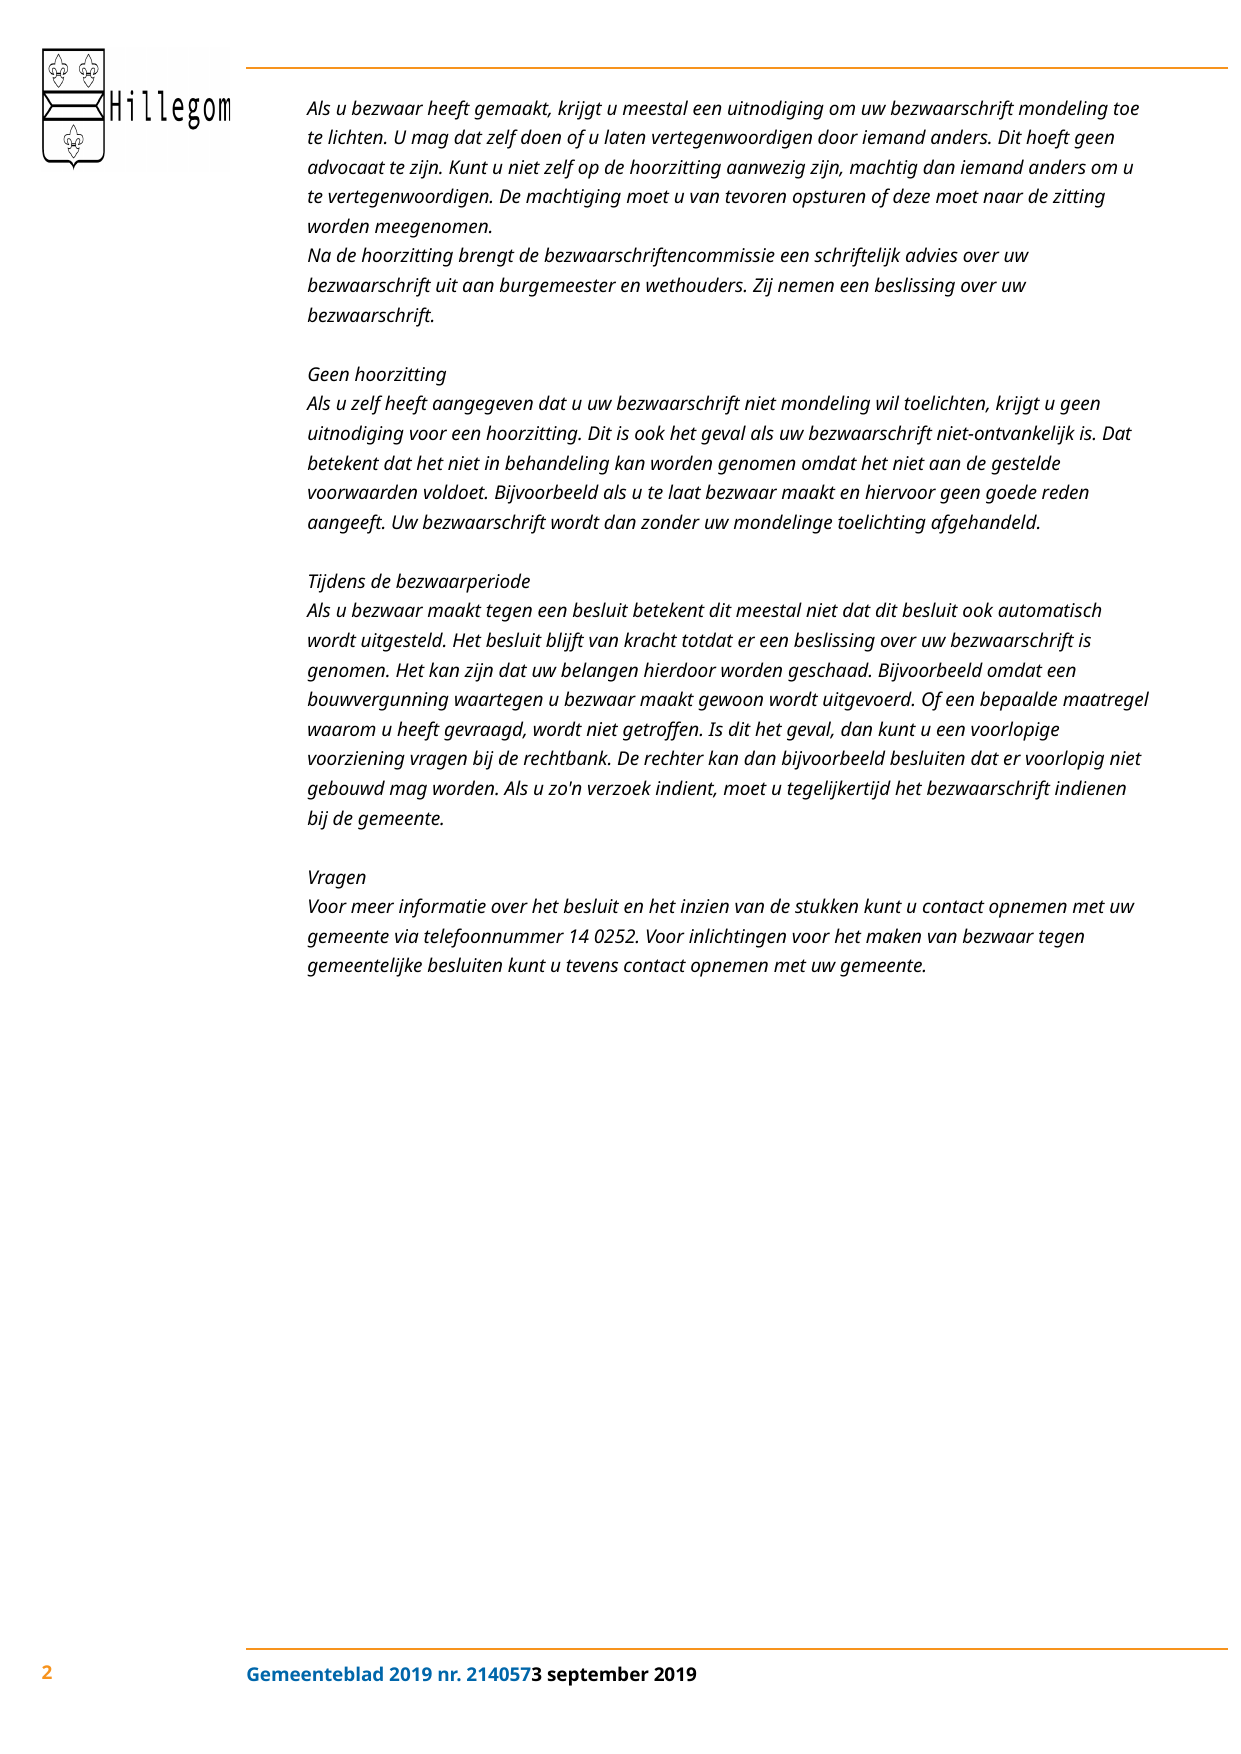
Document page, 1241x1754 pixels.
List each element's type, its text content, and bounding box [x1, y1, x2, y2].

list Als u bezwaar heeft gemaakt, krijgt u meestal een uitnodiging om uw bezwaarschrift mondeling toe te lichten. U mag dat zelf doen of u laten vertegenwoordigen door iemand anders. Dit hoeft geen advocaat te zijn. Kunt u niet zelf op de hoorzitting aanwezig zijn, machtig dan iemand anders om u te vertegenwoordigen. De machtiging moet u van tevoren opsturen of deze moet naar de zitting worden meegenomen. [248, 95, 1152, 239]
list Na de hoorzitting brengt de bezwaarschriftencommissie een schriftelijk advies over uw bezwaarschrift uit aan burgemeester en wethouders. Zij nemen een beslissing over uw bezwaarschrift. [248, 243, 1152, 328]
list Als u bezwaar maakt tegen een besluit betekent dit meestal niet dat dit besluit ook automatisch wordt uitgesteld. Het besluit blijft van kracht totdat er een beslissing over uw bezwaarschrift is genomen. Het kan zijn dat uw belangen hierdoor worden geschaad. Bijvoorbeeld omdat een bouwvergunning waartegen u bezwaar maakt gewoon wordt uitgevoerd. Of een bepaalde maatregel waarom u heeft gevraagd, wordt niet getroffen. Is dit het geval, dan kunt u een voorlopige voorziening vragen bij de rechtbank. De rechter kan dan bijvoorbeeld besluiten dat er voorlopig niet gebouwd mag worden. Als u zo'n verzoek indient, moet u tegelijkertijd het bezwaarschrift indienen bij de gemeente. [248, 598, 1152, 831]
list Vragen [248, 864, 1152, 890]
list Voor meer informatie over het besluit en het inzien van de stukken kunt u contact opnemen met uw gemeente via telefoonnummer 14 0252. Voor inlichtingen voor het maken van bezwaar tegen gemeentelijke besluiten kunt u tevens contact opnemen met uw gemeente. [248, 893, 1152, 978]
list Geen hoorzitting [248, 361, 1152, 387]
picture [41, 47, 231, 172]
list Als u zelf heeft aangegeven dat u uw bezwaarschrift niet mondeling wil toelichten, krijgt u geen uitnodiging voor een hoorzitting. Dit is ook het geval als uw bezwaarschrift niet-ontvankelijk is. Dat betekent dat het niet in behandeling kan worden genomen omdat het niet aan de gestelde voorwaarden voldoet. Bijvoorbeeld als u te laat bezwaar maakt en hiervoor geen goede reden aangeeft. Uw bezwaarschrift wordt dan zonder uw mondelinge toelichting afgehandeld. [248, 391, 1152, 535]
list Tijdens de bezwaarperiode [248, 568, 1152, 594]
